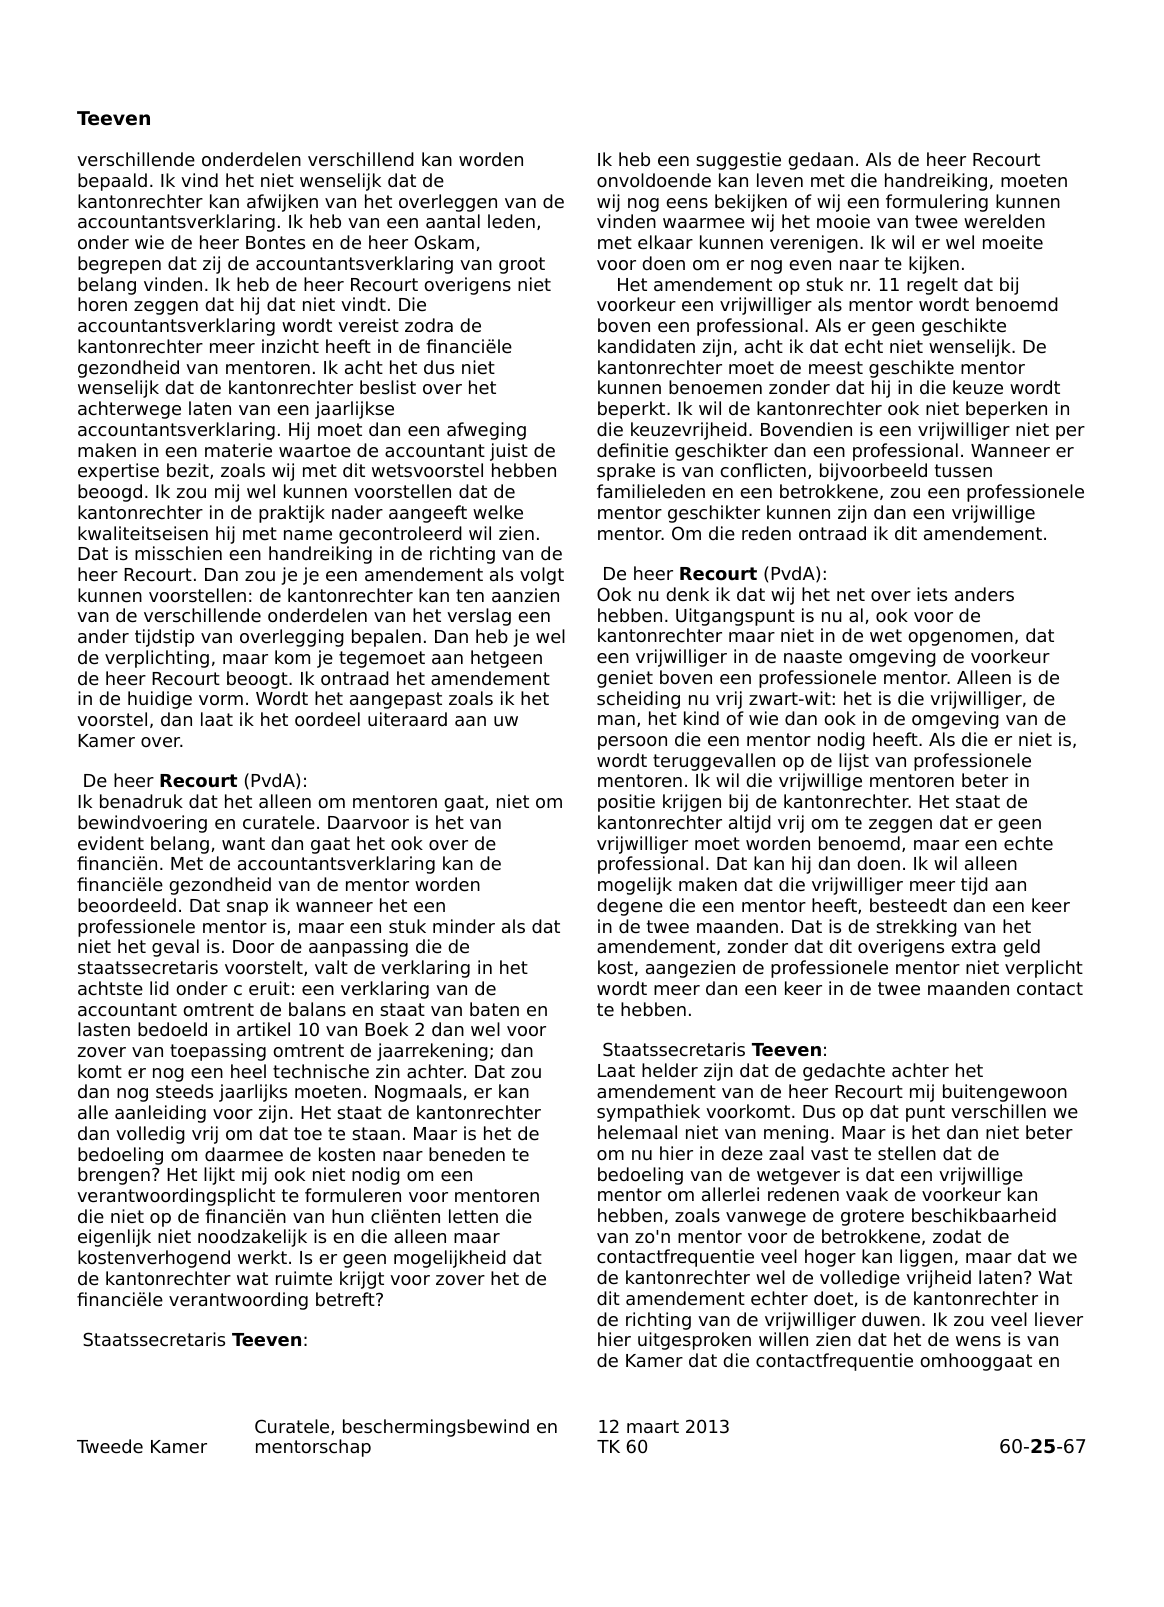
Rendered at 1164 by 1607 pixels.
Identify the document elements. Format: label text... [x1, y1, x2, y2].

text Ik benadruk dat het alleen om mentoren gaat, niet om bewindvoering en curatele. Daarvoor is het van evident belang, want dan gaat het ook over de financiën. Met de accountantsverklaring kan de financiële gezondheid van de mentor worden beoordeeld. Dat snap ik wanneer het een professionele mentor is, maar een stuk minder als dat niet het geval is. Door de aanpassing die de staatssecretaris voorstelt, valt de verklaring in het achtste lid onder c eruit: een verklaring van de accountant omtrent de balans en staat van baten en lasten bedoeld in artikel 10 van Boek 2 dan wel voor zover van toepassing omtrent de jaarrekening; dan komt er nog een heel technische zin achter. Dat zou dan nog steeds jaarlijks moeten. Nogmaals, er kan alle aanleiding voor zijn. Het staat de kantonrechter dan volledig vrij om dat toe te staan. Maar is het de bedoeling om daarmee de kosten naar beneden te brengen? Het lijkt mij ook niet nodig om een verantwoordingsplicht te formuleren voor mentoren die niet op de financiën van hun cliënten letten die eigenlijk niet noodzakelijk is en die alleen maar kostenverhogend werkt. Is er geen mogelijkheid dat de kantonrechter wat ruimte krijgt voor zover het de financiële verantwoording betreft? [77, 792, 567, 1310]
text Staatssecretaris Teeven: [77, 1330, 567, 1351]
text Ik heb een suggestie gedaan. Als de heer Recourt onvoldoende kan leven met die handreiking, moeten wij nog eens bekijken of wij een formulering kunnen vinden waarmee wij het mooie van twee werelden met elkaar kunnen verenigen. Ik wil er wel moeite voor doen om er nog even naar te kijken. [596, 150, 1087, 274]
text Laat helder zijn dat de gedachte achter het amendement van de heer Recourt mij buitengewoon sympathiek voorkomt. Dus op dat punt verschillen we helemaal niet van mening. Maar is het dan niet beter om nu hier in deze zaal vast te stellen dat de bedoeling van de wetgever is dat een vrijwillige mentor om allerlei redenen vaak de voorkeur kan hebben, zoals vanwege de grotere beschikbaarheid van zo'n mentor voor de betrokkene, zodat de contactfrequentie veel hoger kan liggen, maar dat we de kantonrechter wel de volledige vrijheid laten? Wat dit amendement echter doet, is de kantonrechter in de richting van de vrijwilliger duwen. Ik zou veel liever hier uitgesproken willen zien dat het de wens is van de Kamer dat die contactfrequentie omhooggaat en [596, 1061, 1087, 1372]
text De heer Recourt (PvdA): [77, 771, 567, 792]
text Ook nu denk ik dat wij het net over iets anders hebben. Uitgangspunt is nu al, ook voor de kantonrechter maar niet in de wet opgenomen, dat een vrijwilliger in de naaste omgeving de voorkeur geniet boven een professionele mentor. Alleen is de scheiding nu vrij zwart-wit: het is die vrijwilliger, de man, het kind of wie dan ook in de omgeving van de persoon die een mentor nodig heeft. Als die er niet is, wordt teruggevallen op de lijst van professionele mentoren. Ik wil die vrijwillige mentoren beter in positie krijgen bij de kantonrechter. Het staat de kantonrechter altijd vrij om te zeggen dat er geen vrijwilliger moet worden benoemd, maar een echte professional. Dat kan hij dan doen. Ik wil alleen mogelijk maken dat die vrijwilliger meer tijd aan degene die een mentor heeft, besteedt dan een keer in de twee maanden. Dat is de strekking van het amendement, zonder dat dit overigens extra geld kost, aangezien de professionele mentor niet verplicht wordt meer dan een keer in de twee maanden contact te hebben. [596, 585, 1087, 1020]
text Staatssecretaris Teeven: [596, 1040, 1087, 1061]
text verschillende onderdelen verschillend kan worden bepaald. Ik vind het niet wenselijk dat de kantonrechter kan afwijken van het overleggen van de accountantsverklaring. Ik heb van een aantal leden, onder wie de heer Bontes en de heer Oskam, begrepen dat zij de accountantsverklaring van groot belang vinden. Ik heb de heer Recourt overigens niet horen zeggen dat hij dat niet vindt. Die accountantsverklaring wordt vereist zodra de kantonrechter meer inzicht heeft in de financiële gezondheid van mentoren. Ik acht het dus niet wenselijk dat de kantonrechter beslist over het achterwege laten van een jaarlijkse accountantsverklaring. Hij moet dan een afweging maken in een materie waartoe de accountant juist de expertise bezit, zoals wij met dit wetsvoorstel hebben beoogd. Ik zou mij wel kunnen voorstellen dat de kantonrechter in de praktijk nader aangeeft welke kwaliteitseisen hij met name gecontroleerd wil zien. Dat is misschien een handreiking in de richting van de heer Recourt. Dan zou je je een amendement als volgt kunnen voorstellen: de kantonrechter kan ten aanzien van de verschillende onderdelen van het verslag een ander tijdstip van overlegging bepalen. Dan heb je wel de verplichting, maar kom je tegemoet aan hetgeen de heer Recourt beoogt. Ik ontraad het amendement in de huidige vorm. Wordt het aangepast zoals ik het voorstel, dan laat ik het oordeel uiteraard aan uw Kamer over. [77, 150, 567, 751]
text De heer Recourt (PvdA): [596, 564, 1087, 585]
text Het amendement op stuk nr. 11 regelt dat bij voorkeur een vrijwilliger als mentor wordt benoemd boven een professional. Als er geen geschikte kandidaten zijn, acht ik dat echt niet wenselijk. De kantonrechter moet de meest geschikte mentor kunnen benoemen zonder dat hij in die keuze wordt beperkt. Ik wil de kantonrechter ook niet beperken in die keuzevrijheid. Bovendien is een vrijwilliger niet per definitie geschikter dan een professional. Wanneer er sprake is van conflicten, bijvoorbeeld tussen familieleden en een betrokkene, zou een professionele mentor geschikter kunnen zijn dan een vrijwillige mentor. Om die reden ontraad ik dit amendement. [596, 274, 1087, 544]
